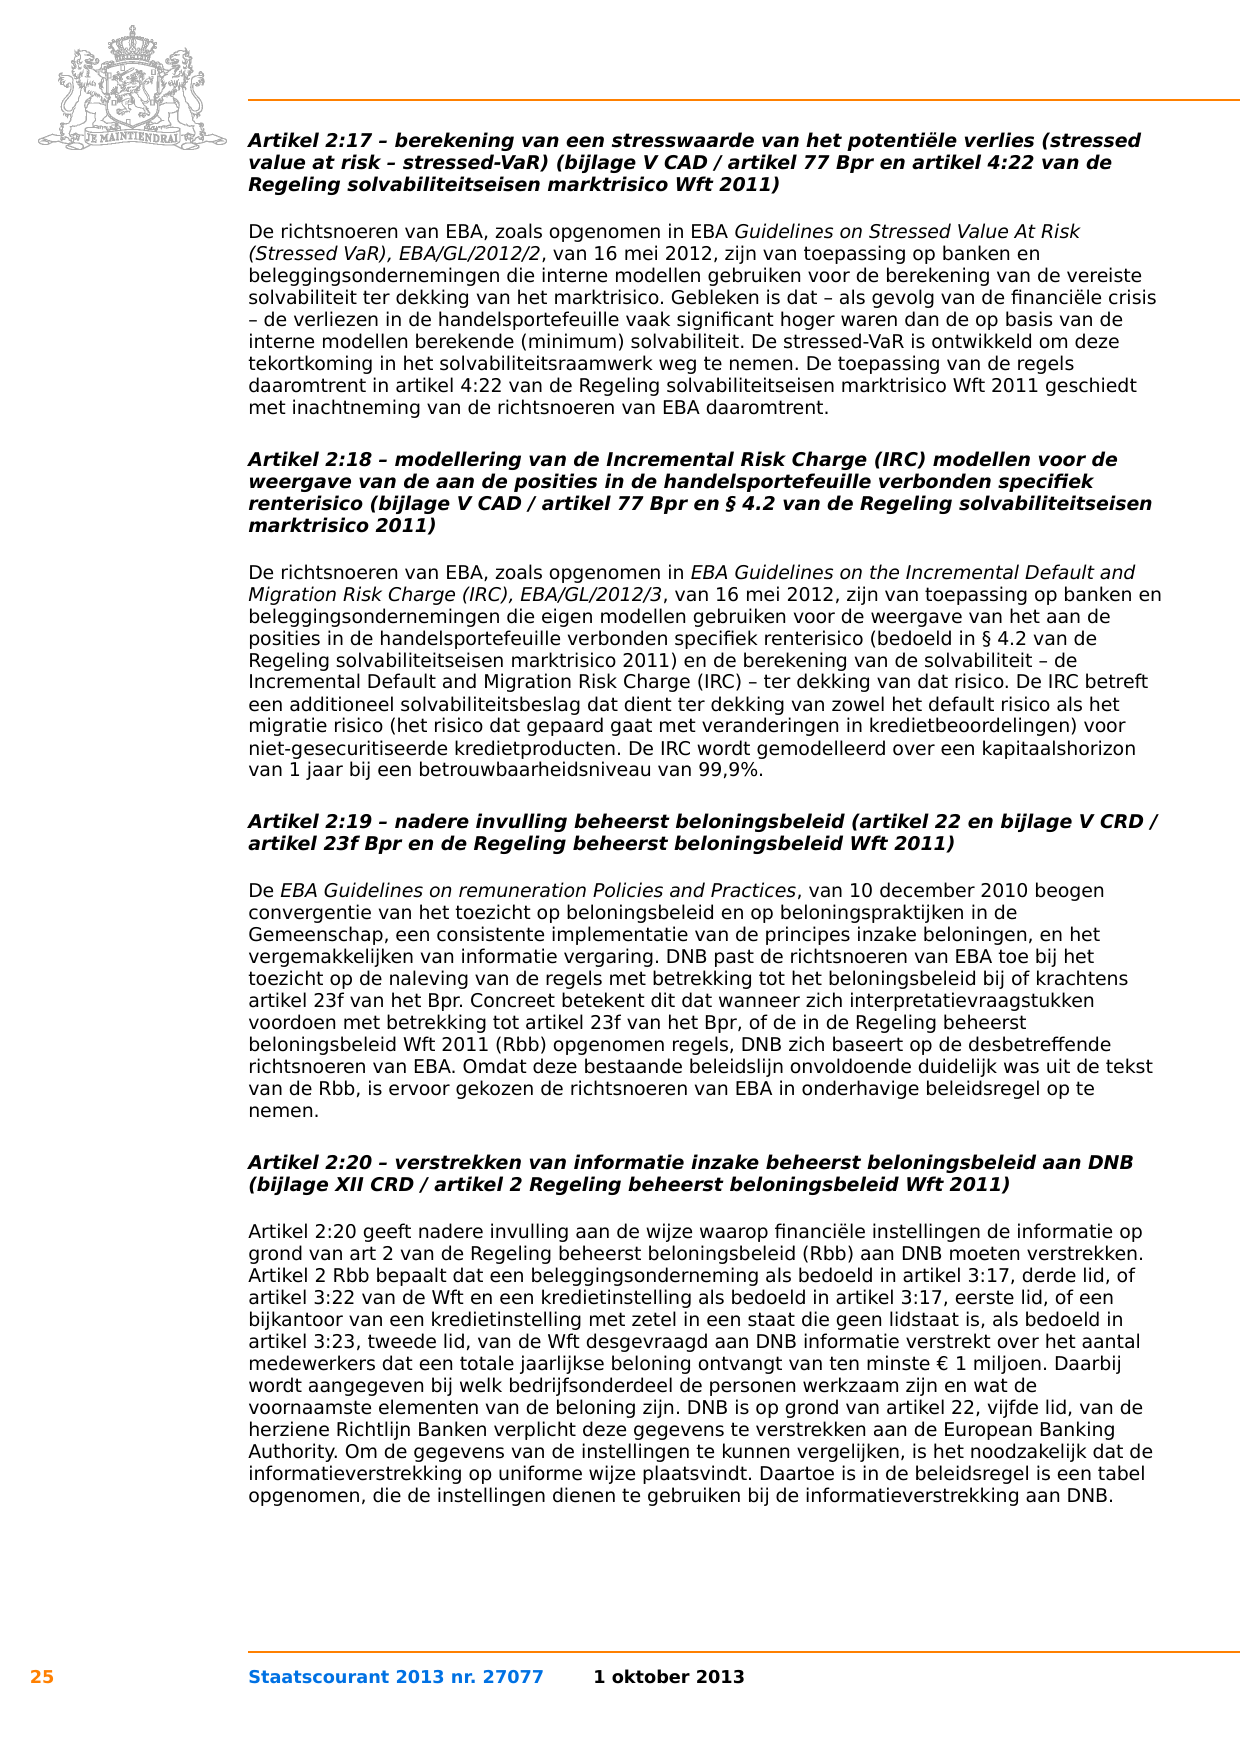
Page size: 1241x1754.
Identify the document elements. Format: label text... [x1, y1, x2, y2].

subtitle Artikel 2:17 – berekening van een stresswaarde van het potentiële verlies (stressed value at risk – stressed-VaR) (bijlage V CAD / artikel 77 Bpr en artikel 4:22 van de Regeling solvabiliteitseisen marktrisico Wft 2011) [248, 130, 1163, 196]
subtitle Artikel 2:20 – verstrekken van informatie inzake beheerst beloningsbeleid aan DNB (bijlage XII CRD / artikel 2 Regeling beheerst beloningsbeleid Wft 2011) [248, 1152, 1163, 1196]
text De EBA Guidelines on remuneration Policies and Practices, van 10 december 2010 beogen convergentie van het toezicht op beloningsbeleid en op beloningspraktijken in de Gemeenschap, een consistente implementatie van de principes inzake beloningen, en het vergemakkelijken van informatie vergaring. DNB past de richtsnoeren van EBA toe bij het toezicht op de naleving van de regels met betrekking tot het beloningsbeleid bij of krachtens artikel 23f van het Bpr. Concreet betekent dit dat wanneer zich interpretatievraagstukken voordoen met betrekking tot artikel 23f van het Bpr, of de in de Regeling beheerst beloningsbeleid Wft 2011 (Rbb) opgenomen regels, DNB zich baseert op de desbetreffende richtsnoeren van EBA. Omdat deze bestaande beleidslijn onvoldoende duidelijk was uit de tekst van de Rbb, is ervoor gekozen de richtsnoeren van EBA in onderhavige beleidsregel op te nemen. [248, 880, 1163, 1122]
picture [38, 25, 227, 150]
text Artikel 2:20 geeft nadere invulling aan de wijze waarop financiële instellingen de informatie op grond van art 2 van de Regeling beheerst beloningsbeleid (Rbb) aan DNB moeten verstrekken. Artikel 2 Rbb bepaalt dat een beleggingsonderneming als bedoeld in artikel 3:17, derde lid, of artikel 3:22 van de Wft en een kredietinstelling als bedoeld in artikel 3:17, eerste lid, of een bijkantoor van een kredietinstelling met zetel in een staat die geen lidstaat is, als bedoeld in artikel 3:23, tweede lid, van de Wft desgevraagd aan DNB informatie verstrekt over het aantal medewerkers dat een totale jaarlijkse beloning ontvangt van ten minste € 1 miljoen. Daarbij wordt aangegeven bij welk bedrijfsonderdeel de personen werkzaam zijn en wat de voornaamste elementen van de beloning zijn. DNB is op grond van artikel 22, vijfde lid, van de herziene Richtlijn Banken verplicht deze gegevens te verstrekken aan de European Banking Authority. Om de gegevens van de instellingen te kunnen vergelijken, is het noodzakelijk dat de informatieverstrekking op uniforme wijze plaatsvindt. Daartoe is in de beleidsregel is een tabel opgenomen, die de instellingen dienen te gebruiken bij de informatieverstrekking aan DNB. [248, 1221, 1163, 1507]
subtitle Artikel 2:19 – nadere invulling beheerst beloningsbeleid (artikel 22 en bijlage V CRD / artikel 23f Bpr en de Regeling beheerst beloningsbeleid Wft 2011) [248, 811, 1163, 855]
text De richtsnoeren van EBA, zoals opgenomen in EBA Guidelines on Stressed Value At Risk (Stressed VaR), EBA/GL/2012/2, van 16 mei 2012, zijn van toepassing op banken en beleggingsondernemingen die interne modellen gebruiken voor de berekening van de vereiste solvabiliteit ter dekking van het marktrisico. Gebleken is dat – als gevolg van de financiële crisis – de verliezen in de handelsportefeuille vaak significant hoger waren dan de op basis van de interne modellen berekende (minimum) solvabiliteit. De stressed-VaR is ontwikkeld om deze tekortkoming in het solvabiliteitsraamwerk weg te nemen. De toepassing van de regels daaromtrent in artikel 4:22 van de Regeling solvabiliteitseisen marktrisico Wft 2011 geschiedt met inachtneming van de richtsnoeren van EBA daaromtrent. [248, 221, 1163, 419]
text De richtsnoeren van EBA, zoals opgenomen in EBA Guidelines on the Incremental Default and Migration Risk Charge (IRC), EBA/GL/2012/3, van 16 mei 2012, zijn van toepassing op banken en beleggingsondernemingen die eigen modellen gebruiken voor de weergave van het aan de posities in de handelsportefeuille verbonden specifiek renterisico (bedoeld in § 4.2 van de Regeling solvabiliteitseisen marktrisico 2011) en de berekening van de solvabiliteit – de Incremental Default and Migration Risk Charge (IRC) – ter dekking van dat risico. De IRC betreft een additioneel solvabiliteitsbeslag dat dient ter dekking van zowel het default risico als het migratie risico (het risico dat gepaard gaat met veranderingen in kredietbeoordelingen) voor niet-gesecuritiseerde kredietproducten. De IRC wordt gemodelleerd over een kapitaalshorizon van 1 jaar bij een betrouwbaarheidsniveau van 99,9%. [248, 562, 1163, 781]
subtitle Artikel 2:18 – modellering van de Incremental Risk Charge (IRC) modellen voor de weergave van de aan de posities in de handelsportefeuille verbonden specifiek renterisico (bijlage V CAD / artikel 77 Bpr en § 4.2 van de Regeling solvabiliteitseisen marktrisico 2011) [248, 449, 1163, 537]
